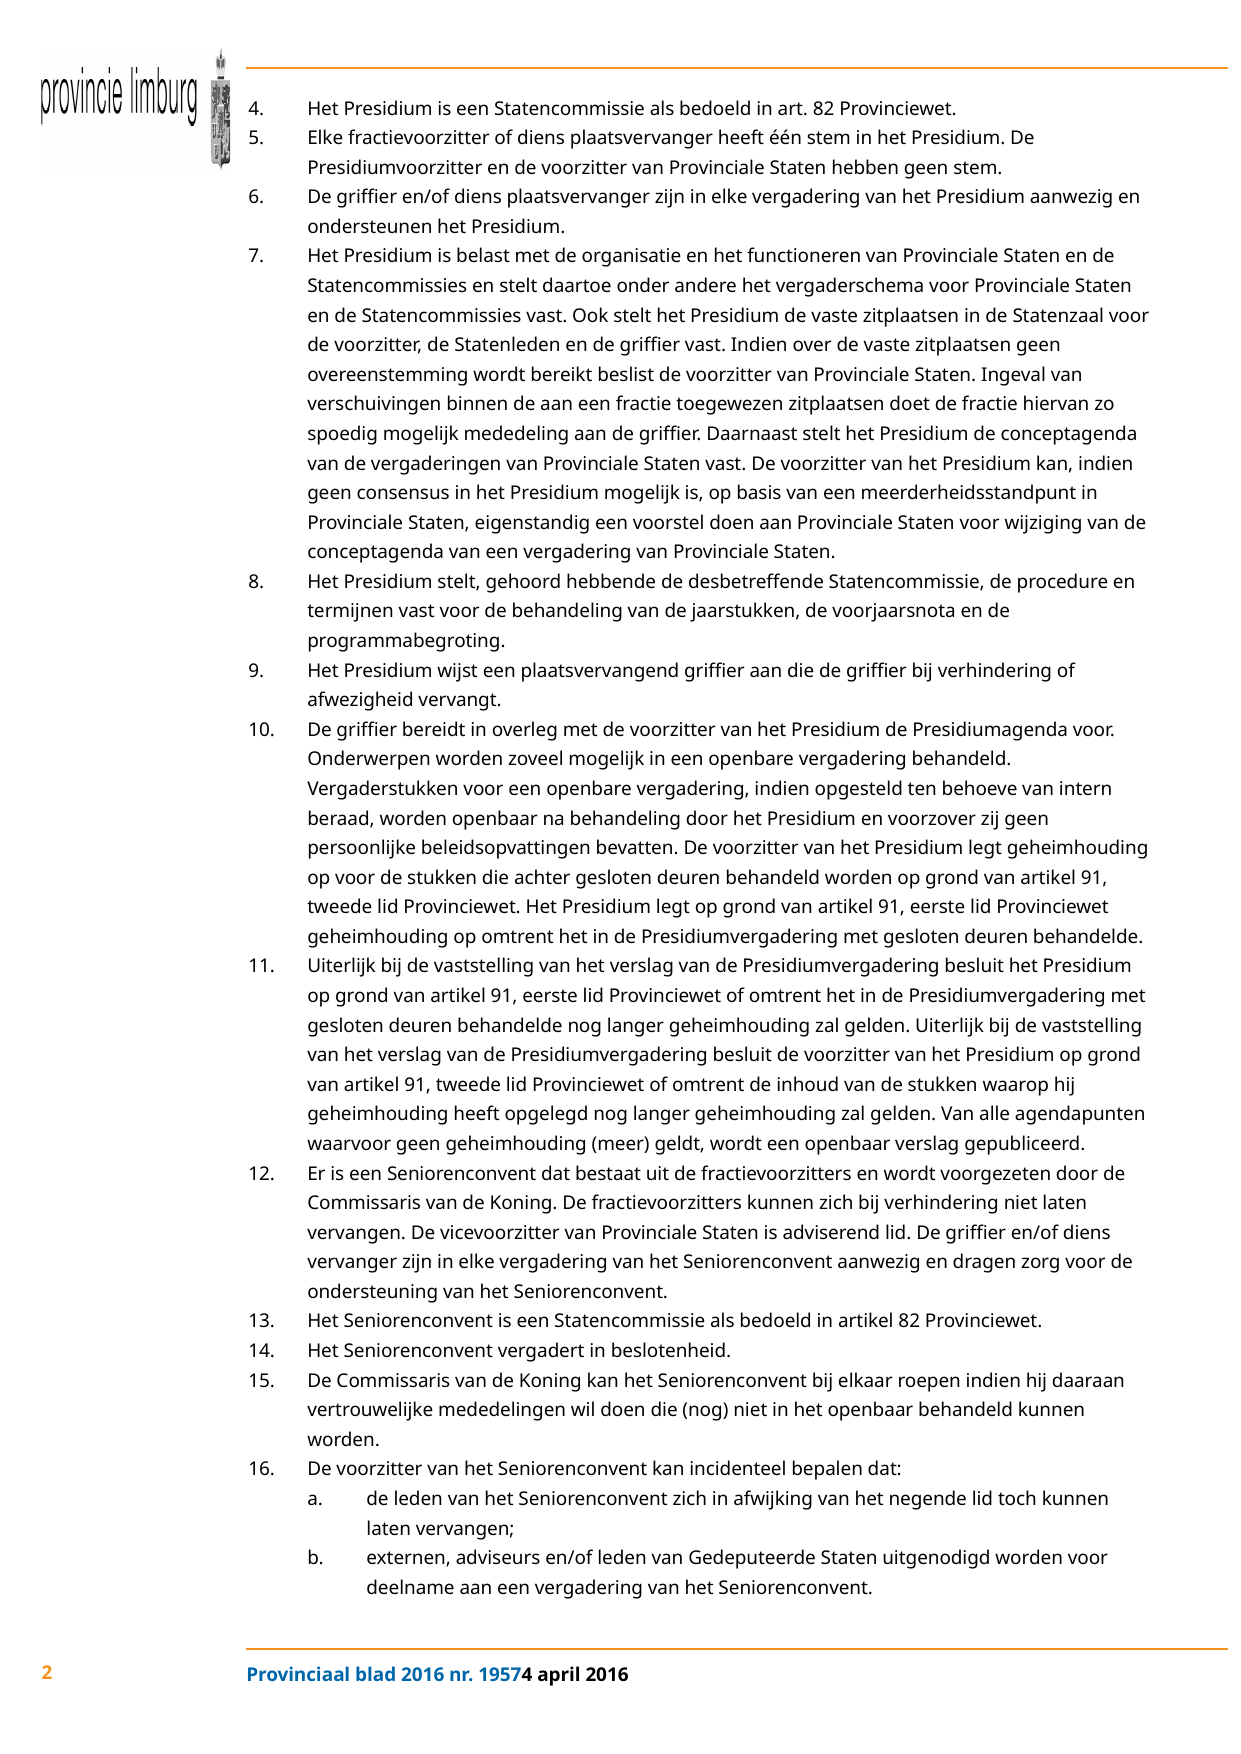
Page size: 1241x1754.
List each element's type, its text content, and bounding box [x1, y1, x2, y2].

list de leden van het Seniorenconvent zich in afwijking van het negende lid toch kunnen laten vervangen; [307, 1485, 1152, 1541]
picture [41, 47, 231, 172]
list Het Seniorenconvent vergadert in beslotenheid. [248, 1337, 1152, 1363]
list De griffier en/of diens plaatsvervanger zijn in elke vergadering van het Presidium aanwezig en ondersteunen het Presidium. [248, 183, 1152, 239]
list Het Presidium stelt, gehoord hebbende de desbetreffende Statencommissie, de procedure en termijnen vast voor de behandeling van de jaarstukken, de voorjaarsnota en de programmabegroting. [248, 568, 1152, 653]
list Het Presidium is belast met de organisatie en het functioneren van Provinciale Staten en de Statencommissies en stelt daartoe onder andere het vergaderschema voor Provinciale Staten en de Statencommissies vast. Ook stelt het Presidium de vaste zitplaatsen in de Statenzaal voor de voorzitter, de Statenleden en de griffier vast. Indien over de vaste zitplaatsen geen overeenstemming wordt bereikt beslist de voorzitter van Provinciale Staten. Ingeval van verschuivingen binnen de aan een fractie toegewezen zitplaatsen doet de fractie hiervan zo spoedig mogelijk mededeling aan de griffier. Daarnaast stelt het Presidium de conceptagenda van de vergaderingen van Provinciale Staten vast. De voorzitter van het Presidium kan, indien geen consensus in het Presidium mogelijk is, op basis van een meerderheidsstandpunt in Provinciale Staten, eigenstandig een voorstel doen aan Provinciale Staten voor wijziging van de conceptagenda van een vergadering van Provinciale Staten. [248, 243, 1152, 564]
list De griffier bereidt in overleg met de voorzitter van het Presidium de Presidiumagenda voor. Onderwerpen worden zoveel mogelijk in een openbare vergadering behandeld. Vergaderstukken voor een openbare vergadering, indien opgesteld ten behoeve van intern beraad, worden openbaar na behandeling door het Presidium en voorzover zij geen persoonlijke beleidsopvattingen bevatten. De voorzitter van het Presidium legt geheimhouding op voor de stukken die achter gesloten deuren behandeld worden op grond van artikel 91, tweede lid Provinciewet. Het Presidium legt op grond van artikel 91, eerste lid Provinciewet geheimhouding op omtrent het in de Presidiumvergadering met gesloten deuren behandelde. [248, 716, 1152, 949]
list De voorzitter van het Seniorenconvent kan incidenteel bepalen dat: [248, 1456, 1152, 1481]
list Het Presidium wijst een plaatsvervangend griffier aan die de griffier bij verhindering of afwezigheid vervangt. [248, 657, 1152, 712]
list Uiterlijk bij de vaststelling van het verslag van de Presidiumvergadering besluit het Presidium op grond van artikel 91, eerste lid Provinciewet of omtrent het in de Presidiumvergadering met gesloten deuren behandelde nog langer geheimhouding zal gelden. Uiterlijk bij de vaststelling van het verslag van de Presidiumvergadering besluit de voorzitter van het Presidium op grond van artikel 91, tweede lid Provinciewet of omtrent de inhoud van de stukken waarop hij geheimhouding heeft opgelegd nog langer geheimhouding zal gelden. Van alle agendapunten waarvoor geen geheimhouding (meer) geldt, wordt een openbaar verslag gepubliceerd. [248, 953, 1152, 1156]
list Er is een Seniorenconvent dat bestaat uit de fractievoorzitters en wordt voorgezeten door de Commissaris van de Koning. De fractievoorzitters kunnen zich bij verhindering niet laten vervangen. De vicevoorzitter van Provinciale Staten is adviserend lid. De griffier en/of diens vervanger zijn in elke vergadering van het Seniorenconvent aanwezig en dragen zorg voor de ondersteuning van het Seniorenconvent. [248, 1160, 1152, 1304]
list Elke fractievoorzitter of diens plaatsvervanger heeft één stem in het Presidium. De Presidiumvoorzitter en de voorzitter van Provinciale Staten hebben geen stem. [248, 124, 1152, 180]
list De Commissaris van de Koning kan het Seniorenconvent bij elkaar roepen indien hij daaraan vertrouwelijke mededelingen wil doen die (nog) niet in het openbaar behandeld kunnen worden. [248, 1367, 1152, 1452]
list Het Seniorenconvent is een Statencommissie als bedoeld in artikel 82 Provinciewet. [248, 1308, 1152, 1333]
list Het Presidium is een Statencommissie als bedoeld in art. 82 Provinciewet. [248, 95, 1152, 121]
list externen, adviseurs en/of leden van Gedeputeerde Staten uitgenodigd worden voor deelname aan een vergadering van het Seniorenconvent. [307, 1544, 1152, 1600]
